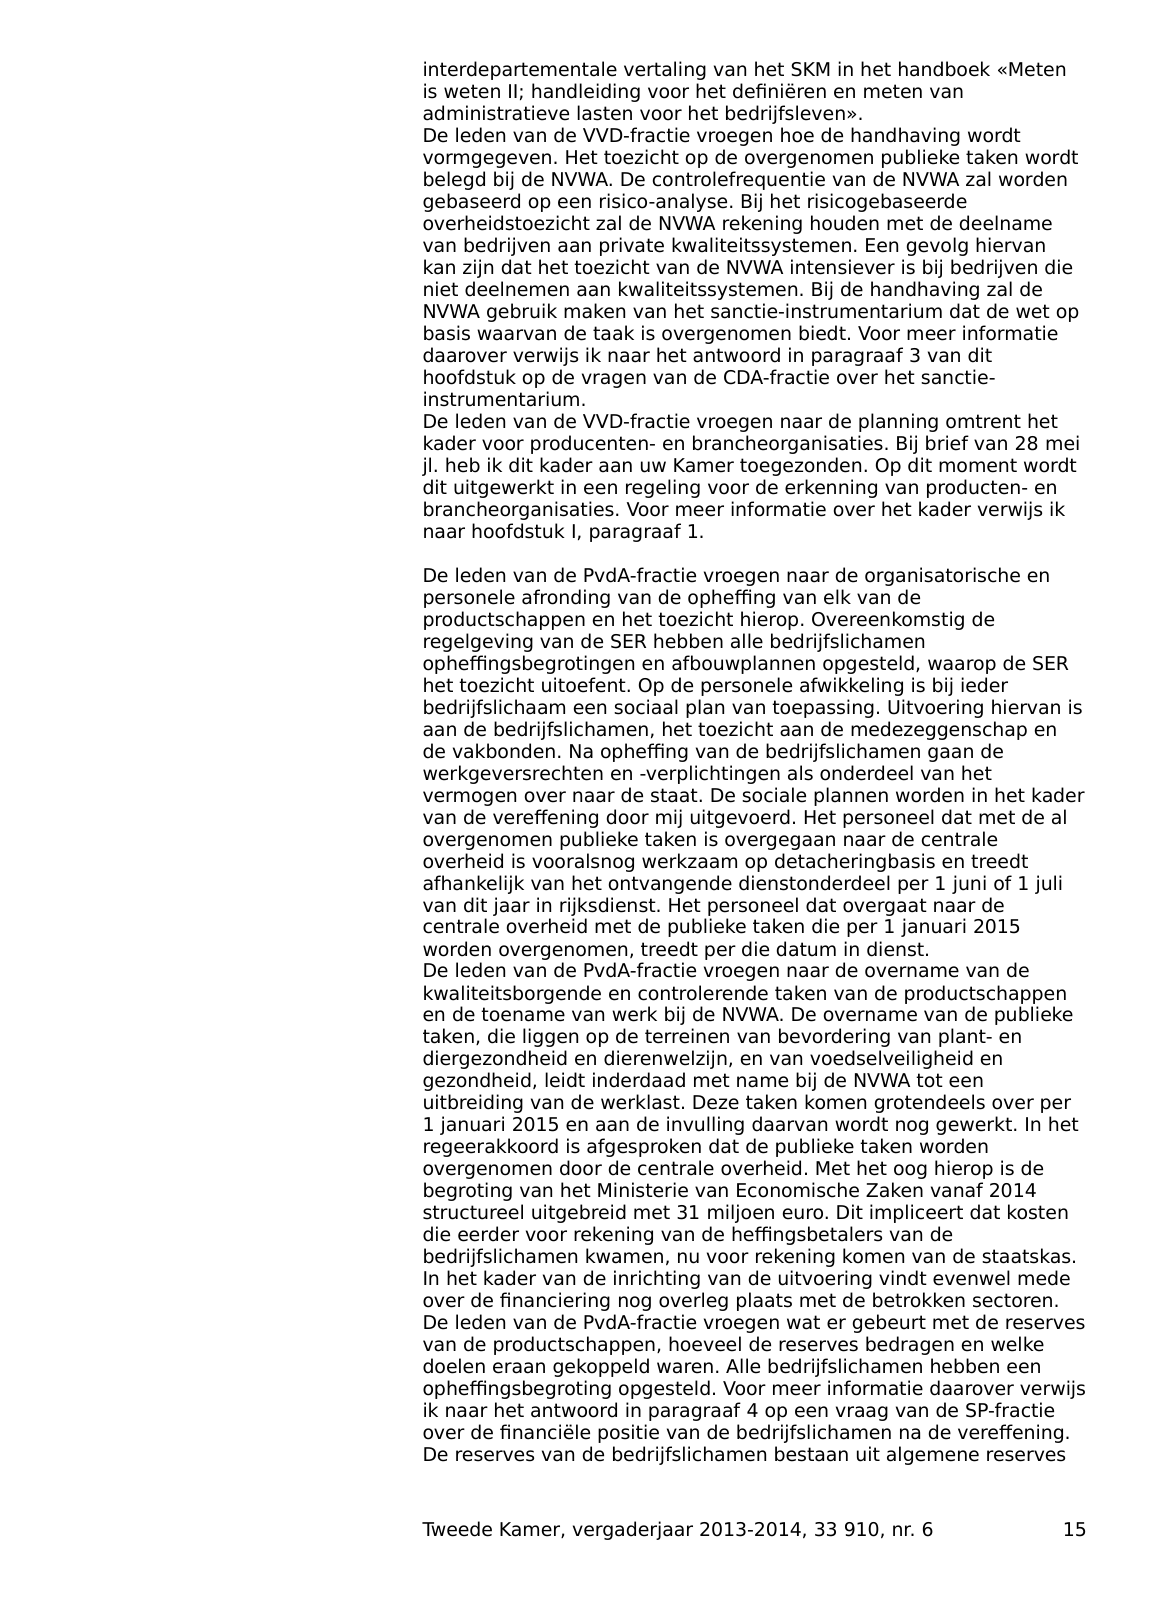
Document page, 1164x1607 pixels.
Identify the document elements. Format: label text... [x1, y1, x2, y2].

text De leden van de PvdA-fractie vroegen naar de overname van de kwaliteitsborgende en controlerende taken van de productschappen en de toename van werk bij de NVWA. De overname van de publieke taken, die liggen op de terreinen van bevordering van plant- en diergezondheid en dierenwelzijn, en van voedselveiligheid en gezondheid, leidt inderdaad met name bij de NVWA tot een uitbreiding van de werklast. Deze taken komen grotendeels over per 1 januari 2015 en aan de invulling daarvan wordt nog gewerkt. In het regeerakkoord is afgesproken dat de publieke taken worden overgenomen door de centrale overheid. Met het oog hierop is de begroting van het Ministerie van Economische Zaken vanaf 2014 structureel uitgebreid met 31 miljoen euro. Dit impliceert dat kosten die eerder voor rekening van de heffingsbetalers van de bedrijfslichamen kwamen, nu voor rekening komen van de staatskas. In het kader van de inrichting van de uitvoering vindt evenwel mede over de financiering nog overleg plaats met de betrokken sectoren. [422, 960, 1087, 1312]
text De leden van de PvdA-fractie vroegen wat er gebeurt met de reserves van de productschappen, hoeveel de reserves bedragen en welke doelen eraan gekoppeld waren. Alle bedrijfslichamen hebben een opheffingsbegroting opgesteld. Voor meer informatie daarover verwijs ik naar het antwoord in paragraaf 4 op een vraag van de SP-fractie over de financiële positie van de bedrijfslichamen na de vereffening. De reserves van de bedrijfslichamen bestaan uit algemene reserves [422, 1312, 1087, 1466]
text De leden van de VVD-fractie vroegen naar de planning omtrent het kader voor producenten- en brancheorganisaties. Bij brief van 28 mei jl. heb ik dit kader aan uw Kamer toegezonden. Op dit moment wordt dit uitgewerkt in een regeling voor de erkenning van producten- en brancheorganisaties. Voor meer informatie over het kader verwijs ik naar hoofdstuk I, paragraaf 1. [422, 411, 1087, 543]
text De leden van de VVD-fractie vroegen hoe de handhaving wordt vormgegeven. Het toezicht op de overgenomen publieke taken wordt belegd bij de NVWA. De controlefrequentie van de NVWA zal worden gebaseerd op een risico-analyse. Bij het risicogebaseerde overheidstoezicht zal de NVWA rekening houden met de deelname van bedrijven aan private kwaliteitssystemen. Een gevolg hiervan kan zijn dat het toezicht van de NVWA intensiever is bij bedrijven die niet deelnemen aan kwaliteitssystemen. Bij de handhaving zal de NVWA gebruik maken van het sanctie-instrumentarium dat de wet op basis waarvan de taak is overgenomen biedt. Voor meer informatie daarover verwijs ik naar het antwoord in paragraaf 3 van dit hoofdstuk op de vragen van de CDA-fractie over het sanctie-instrumentarium. [422, 125, 1087, 411]
text De leden van de PvdA-fractie vroegen naar de organisatorische en personele afronding van de opheffing van elk van de productschappen en het toezicht hierop. Overeenkomstig de regelgeving van de SER hebben alle bedrijfslichamen opheffingsbegrotingen en afbouwplannen opgesteld, waarop de SER het toezicht uitoefent. Op de personele afwikkeling is bij ieder bedrijfslichaam een sociaal plan van toepassing. Uitvoering hiervan is aan de bedrijfslichamen, het toezicht aan de medezeggenschap en de vakbonden. Na opheffing van de bedrijfslichamen gaan de werkgeversrechten en -verplichtingen als onderdeel van het vermogen over naar de staat. De sociale plannen worden in het kader van de vereffening door mij uitgevoerd. Het personeel dat met de al overgenomen publieke taken is overgegaan naar de centrale overheid is vooralsnog werkzaam op detacheringbasis en treedt afhankelijk van het ontvangende dienstonderdeel per 1 juni of 1 juli van dit jaar in rijksdienst. Het personeel dat overgaat naar de centrale overheid met de publieke taken die per 1 januari 2015 worden overgenomen, treedt per die datum in dienst. [422, 565, 1087, 960]
text interdepartementale vertaling van het SKM in het handboek «Meten is weten II; handleiding voor het definiëren en meten van administratieve lasten voor het bedrijfsleven». [422, 59, 1087, 125]
